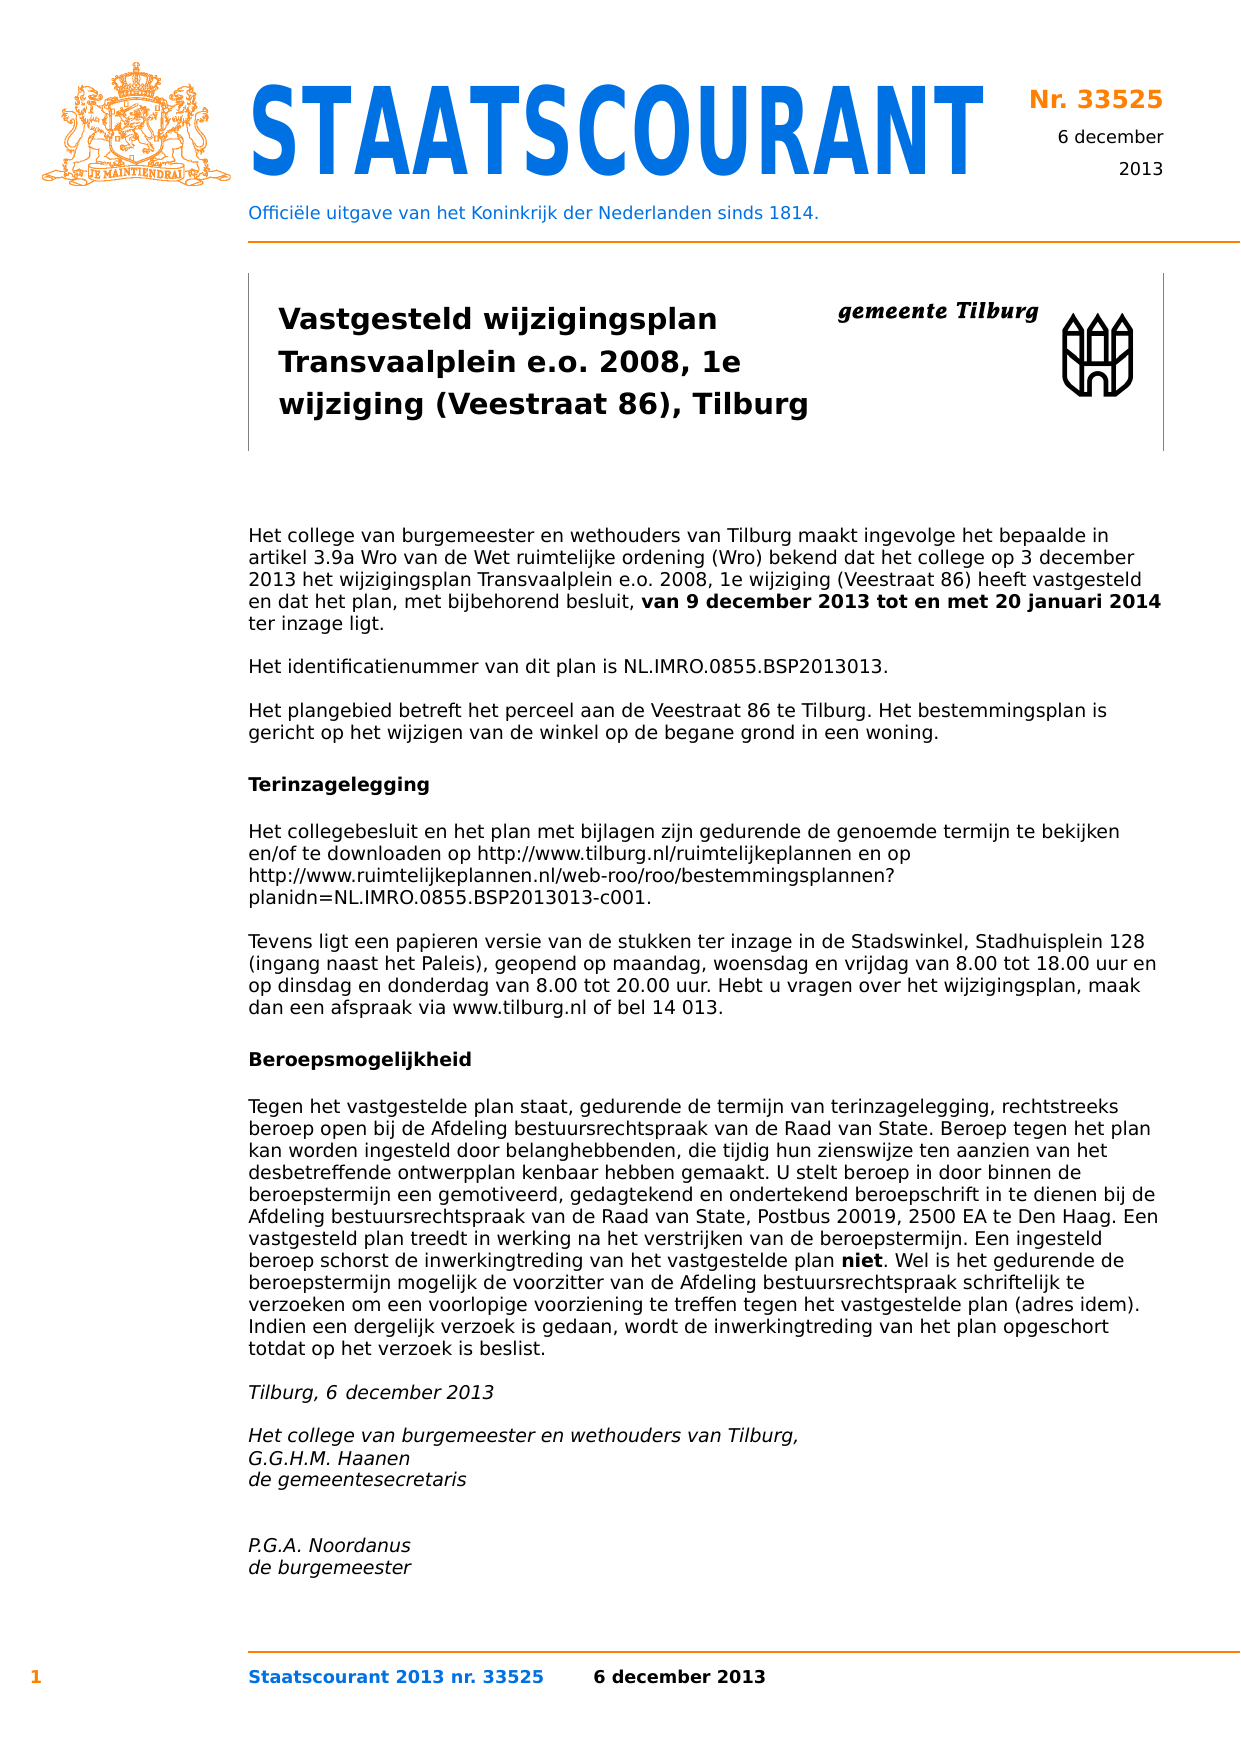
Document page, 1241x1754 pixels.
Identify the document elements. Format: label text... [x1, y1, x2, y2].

table_cell 2013 [998, 153, 1240, 203]
text P.G.A. Noordanus de burgemeester [248, 1513, 1163, 1579]
picture [41, 62, 231, 186]
text Het college van burgemeester en wethouders van Tilburg, G.G.H.M. Haanen de gemeentesecretaris [248, 1425, 1163, 1491]
subtitle Vastgesteld wijzigingsplan Transvaalplein e.o. 2008, 1e wijziging (Veestraat 86), Tilburg [249, 273, 1163, 451]
text Tegen het vastgestelde plan staat, gedurende de termijn van terinzagelegging, rechtstreeks beroep open bij de Afdeling bestuursrechtspraak van de Raad van State. Beroep tegen het plan kan worden ingesteld door belanghebbenden, die tijdig hun zienswijze ten aanzien van het desbetreffende ontwerpplan kenbaar hebben gemaakt. U stelt beroep in door binnen de beroepstermijn een gemotiveerd, gedagtekend en ondertekend beroepschrift in te dienen bij de Afdeling bestuursrechtspraak van de Raad van State, Postbus 20019, 2500 EA te Den Haag. Een vastgesteld plan treedt in werking na het verstrijken van de beroepstermijn. Een ingesteld beroep schorst de inwerkingtreding van het vastgestelde plan niet. Wel is het gedurende de beroepstermijn mogelijk de voorzitter van de Afdeling bestuursrechtspraak schriftelijk te verzoeken om een voorlopige voorziening te treffen tegen het vastgestelde plan (adres idem). Indien een dergelijk verzoek is gedaan, wordt de inwerkingtreding van het plan opgeschort totdat op het verzoek is beslist. [248, 1096, 1163, 1360]
table_header STAATSCOURANT [248, 62, 998, 203]
subtitle Beroepsmogelijkheid [248, 1049, 1163, 1071]
text Het plangebied betreft het perceel aan de Veestraat 86 te Tilburg. Het bestemmingsplan is gericht op het wijzigen van de winkel op de begane grond in een woning. [248, 700, 1163, 744]
table_cell 6 december [998, 121, 1240, 153]
subtitle Terinzagelegging [248, 774, 1163, 796]
picture [838, 302, 1134, 397]
text Het collegebesluit en het plan met bijlagen zijn gedurende de genoemde termijn te bekijken en/of te downloaden op http://www.tilburg.nl/ruimtelijkeplannen en op http://www.ruimtelijkeplannen.nl/web-roo/roo/bestemmingsplannen?planidn=NL.IMRO.0855.BSP2013013-c001. [248, 821, 1163, 909]
table_header Nr. 33525 [998, 62, 1240, 121]
text Tilburg, 6 december 2013 [248, 1382, 1163, 1403]
text Tevens ligt een papieren versie van de stukken ter inzage in de Stadswinkel, Stadhuisplein 128 (ingang naast het Paleis), geopend op maandag, woensdag en vrijdag van 8.00 tot 18.00 uur en op dinsdag en donderdag van 8.00 tot 20.00 uur. Hebt u vragen over het wijzigingsplan, maak dan een afspraak via www.tilburg.nl of bel 14 013. [248, 931, 1163, 1019]
text Het college van burgemeester en wethouders van Tilburg maakt ingevolge het bepaalde in artikel 3.9a Wro van de Wet ruimtelijke ordening (Wro) bekend dat het college op 3 december 2013 het wijzigingsplan Transvaalplein e.o. 2008, 1e wijziging (Veestraat 86) heeft vastgesteld en dat het plan, met bijbehorend besluit, van 9 december 2013 tot en met 20 januari 2014 ter inzage ligt. [248, 525, 1163, 634]
table_header [25, 62, 248, 241]
table_cell Officiële uitgave van het Koninkrijk der Nederlanden sinds 1814. [248, 203, 1240, 241]
text Het identificatienummer van dit plan is NL.IMRO.0855.BSP2013013. [248, 656, 1163, 678]
